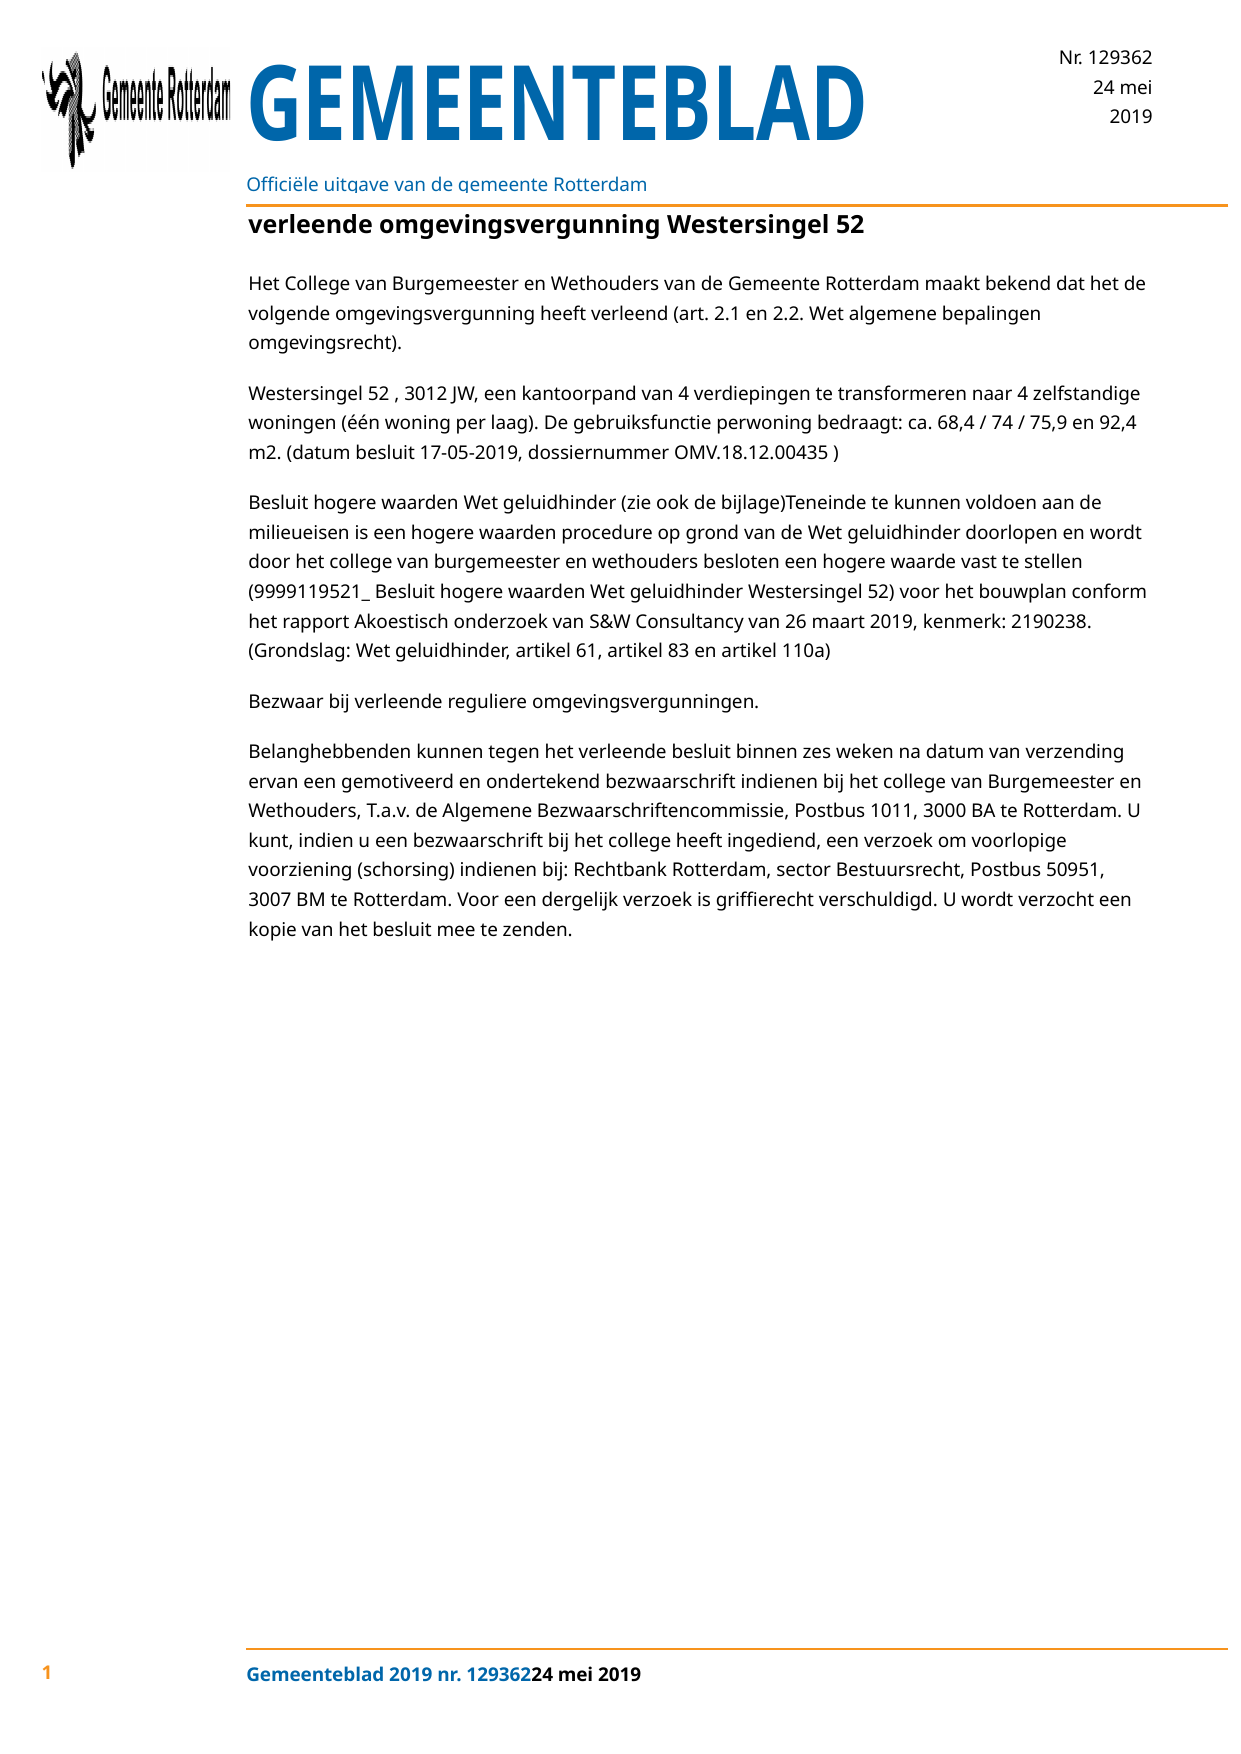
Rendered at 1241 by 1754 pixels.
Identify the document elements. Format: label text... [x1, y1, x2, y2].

text Het College van Burgemeester en Wethouders van de Gemeente Rotterdam maakt bekend dat het de volgende omgevingsvergunning heeft verleend (art. 2.1 en 2.2. Wet algemene bepalingen omgevingsrecht). [248, 270, 1152, 355]
text verleende omgevingsvergunning Westersingel 52 [248, 207, 1152, 241]
text Westersingel 52 , 3012 JW, een kantoorpand van 4 verdiepingen te transformeren naar 4 zelfstandige woningen (één woning per laag). De gebruiksfunctie perwoning bedraagt: ca. 68,4 / 74 / 75,9 en 92,4 m2. (datum besluit 17-05-2019, dossiernummer OMV.18.12.00435 ) [248, 380, 1152, 465]
text Besluit hogere waarden Wet geluidhinder (zie ook de bijlage)Teneinde te kunnen voldoen aan de milieueisen is een hogere waarden procedure op grond van de Wet geluidhinder doorlopen en wordt door het college van burgemeester en wethouders besloten een hogere waarde vast te stellen (9999119521_ Besluit hogere waarden Wet geluidhinder Westersingel 52) voor het bouwplan conform het rapport Akoestisch onderzoek van S&W Consultancy van 26 maart 2019, kenmerk: 2190238. (Grondslag: Wet geluidhinder, artikel 61, artikel 83 en artikel 110a) [248, 489, 1152, 663]
text Belanghebbenden kunnen tegen het verleende besluit binnen zes weken na datum van verzending ervan een gemotiveerd en ondertekend bezwaarschrift indienen bij het college van Burgemeester en Wethouders, T.a.v. de Algemene Bezwaarschriftencommissie, Postbus 1011, 3000 BA te Rotterdam. U kunt, indien u een bezwaarschrift bij het college heeft ingediend, een verzoek om voorlopige voorziening (schorsing) indienen bij: Rechtbank Rotterdam, sector Bestuursrecht, Postbus 50951, 3007 BM te Rotterdam. Voor een dergelijk verzoek is griffierecht verschuldigd. U wordt verzocht een kopie van het besluit mee te zenden. [248, 738, 1152, 941]
picture [41, 47, 231, 172]
text Bezwaar bij verleende reguliere omgevingsvergunningen. [248, 688, 1152, 713]
